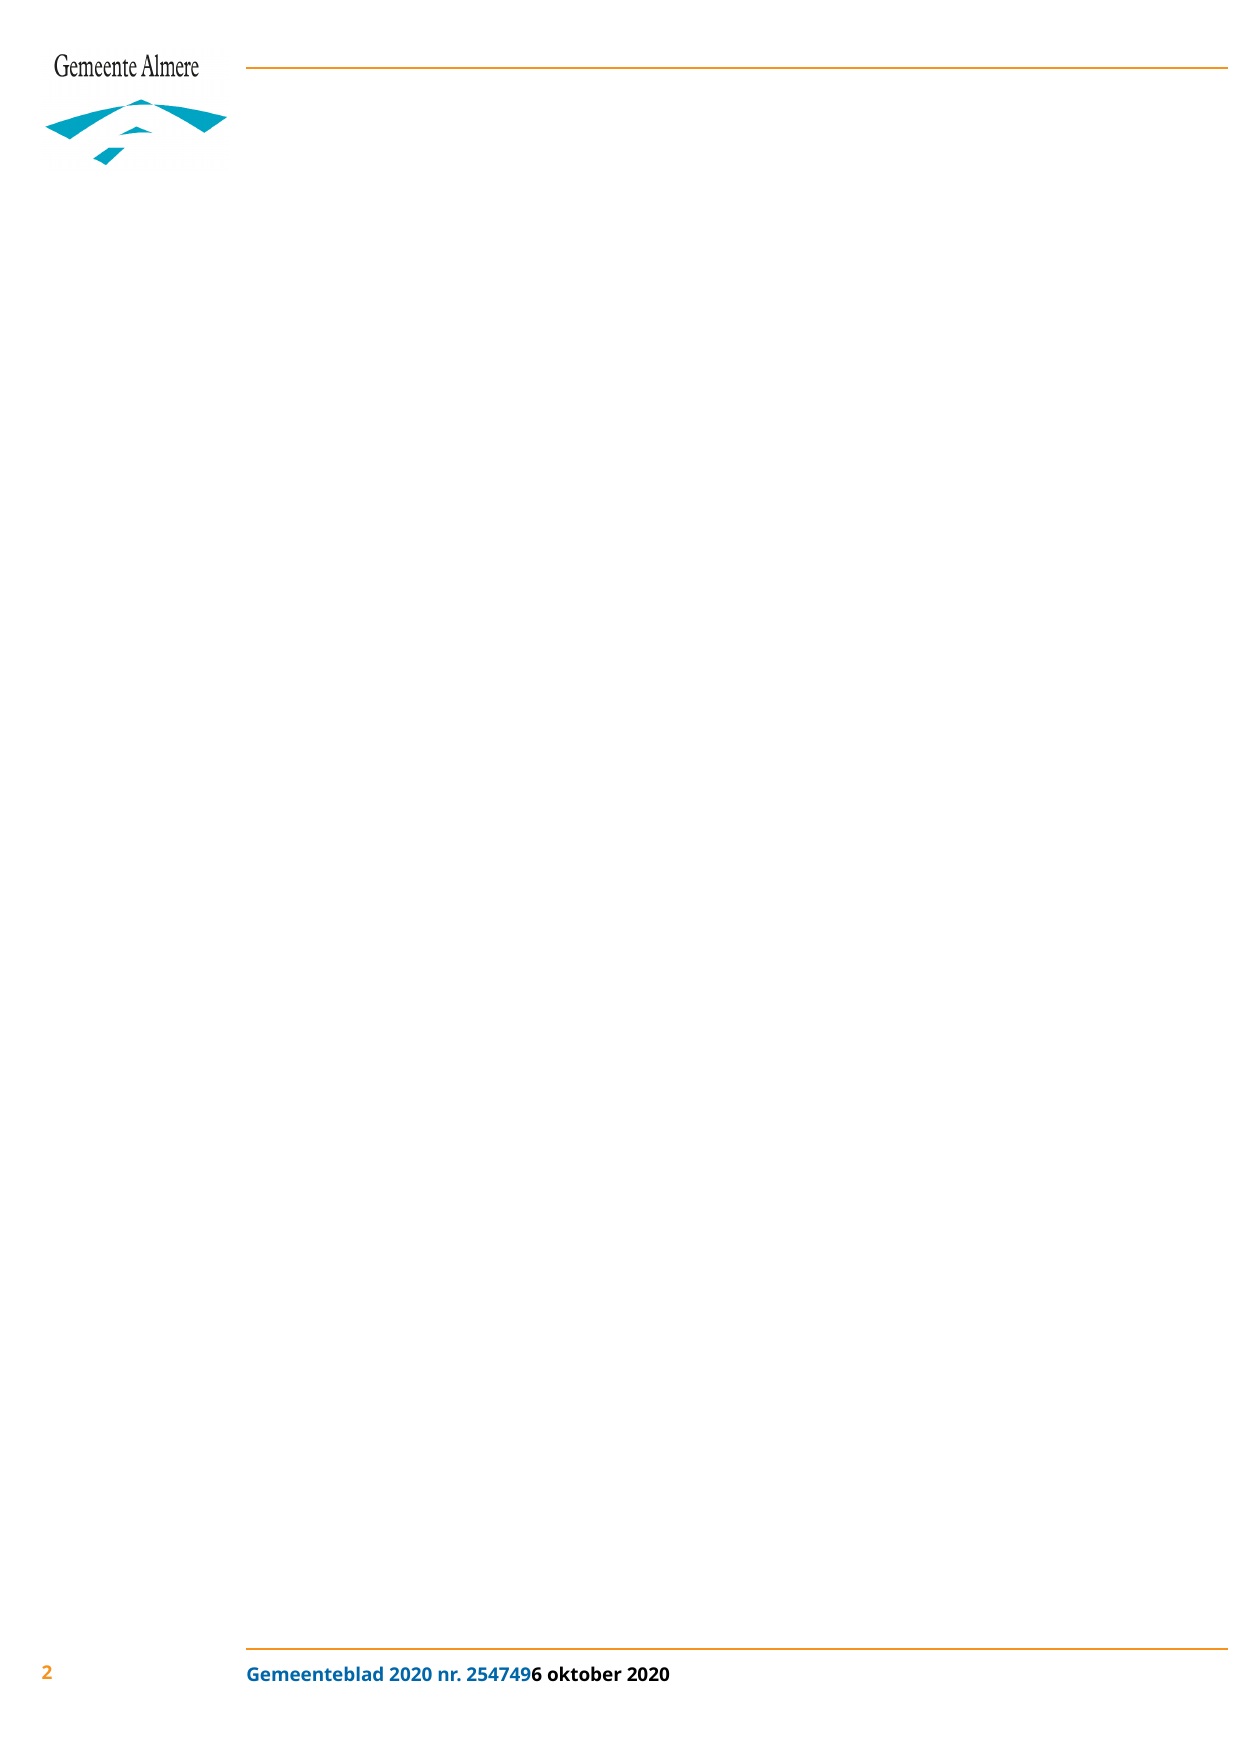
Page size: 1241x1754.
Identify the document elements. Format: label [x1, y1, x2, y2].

picture [41, 47, 231, 172]
